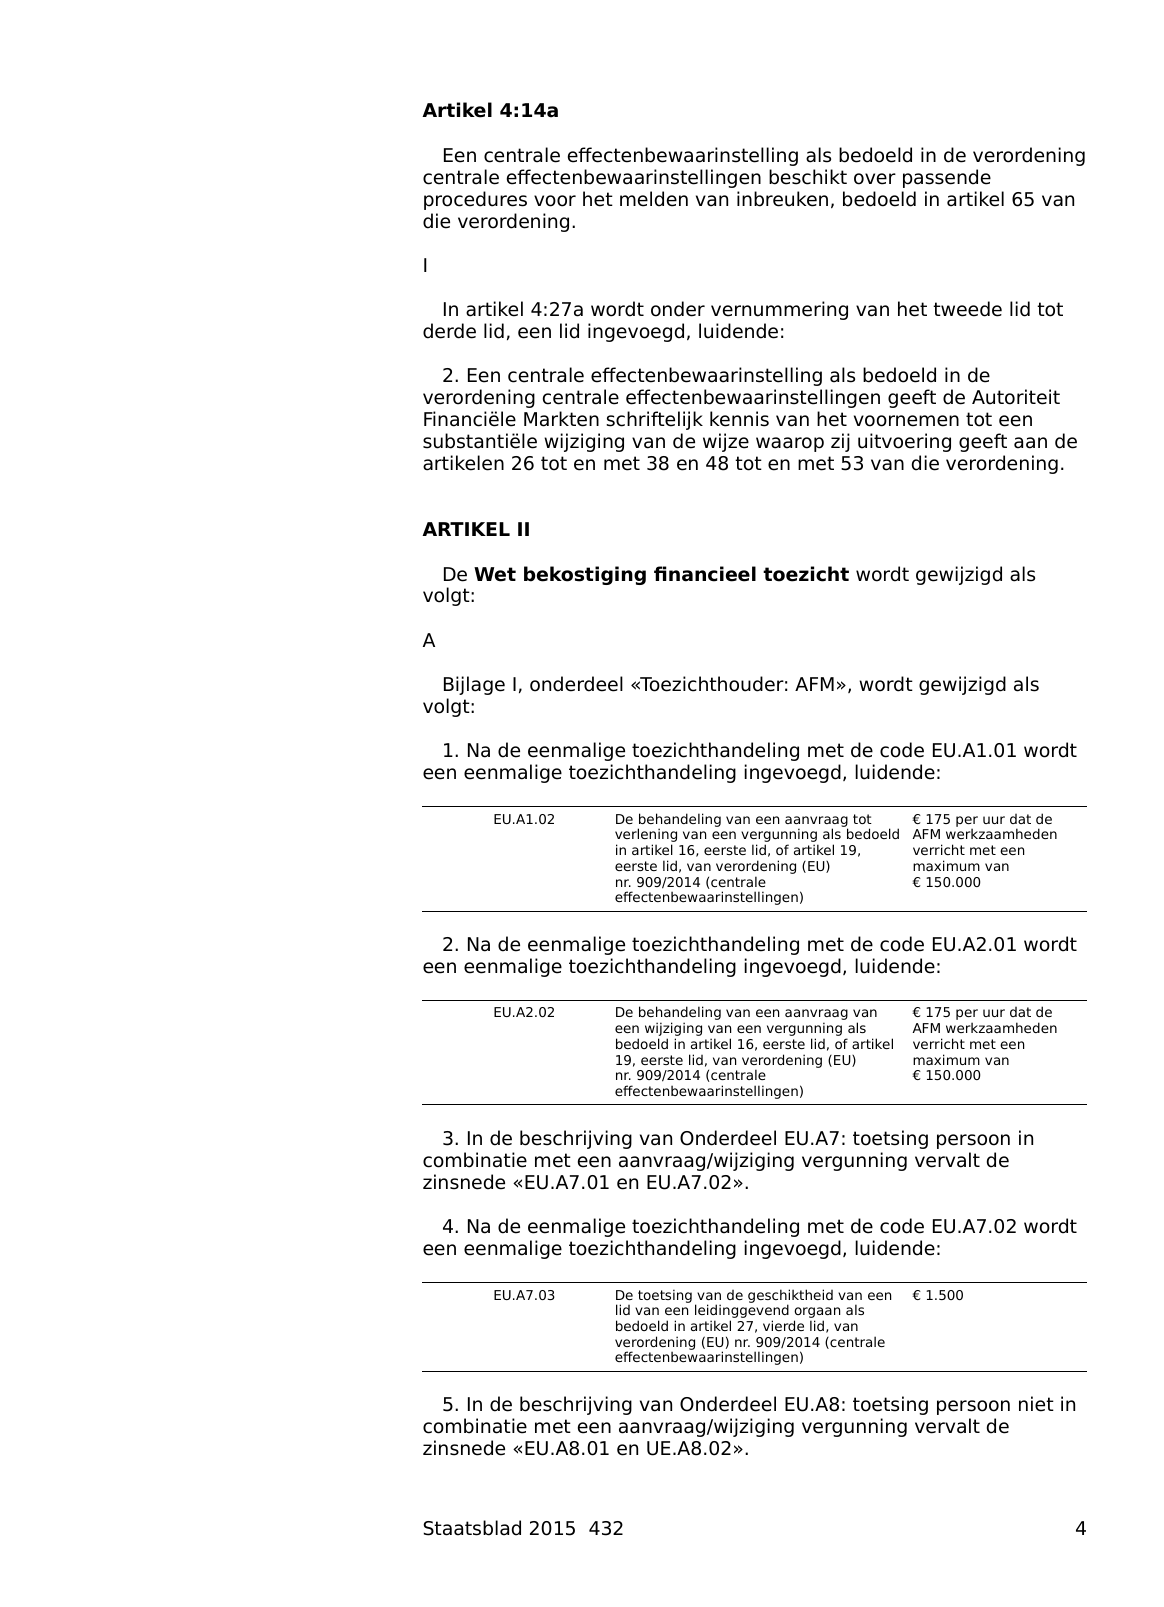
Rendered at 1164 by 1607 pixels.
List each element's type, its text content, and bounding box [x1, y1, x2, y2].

subtitle ARTIKEL II [422, 519, 1087, 541]
text 3. In de beschrijving van Onderdeel EU.A7: toetsing persoon in combinatie met een aanvraag/wijziging vergunning vervalt de zinsnede «EU.A7.01 en EU.A7.02». [422, 1128, 1087, 1193]
table_header [422, 1001, 487, 1104]
table_header EU.A2.02 [487, 1001, 608, 1104]
table_header € 1.500 [906, 1283, 1087, 1371]
table_header EU.A1.02 [487, 807, 608, 911]
table_header [422, 1283, 487, 1371]
text A [422, 629, 1087, 652]
text 4. Na de eenmalige toezichthandeling met de code EU.A7.02 wordt een eenmalige toezichthandeling ingevoegd, luidende: [422, 1216, 1087, 1260]
text 2. Na de eenmalige toezichthandeling met de code EU.A2.01 wordt een eenmalige toezichthandeling ingevoegd, luidende: [422, 934, 1087, 978]
table_header De behandeling van een aanvraag van een wijziging van een vergunning als bedoeld in artikel 16, eerste lid, of artikel 19, eerste lid, van verordening (EU) nr. 909/2014 (centrale effectenbewaarinstellingen) [609, 1001, 906, 1104]
text Bijlage I, onderdeel «Toezichthouder: AFM», wordt gewijzigd als volgt: [422, 674, 1087, 718]
subtitle Artikel 4:14a [422, 100, 1087, 122]
table_header € 175 per uur dat de AFM werkzaamheden verricht met een maximum van € 150.000 [906, 1001, 1087, 1104]
table_header De toetsing van de geschiktheid van een lid van een leidinggevend orgaan als bedoeld in artikel 27, vierde lid, van verordening (EU) nr. 909/2014 (centrale effectenbewaarinstellingen) [609, 1283, 906, 1371]
text 1. Na de eenmalige toezichthandeling met de code EU.A1.01 wordt een eenmalige toezichthandeling ingevoegd, luidende: [422, 740, 1087, 784]
table_header € 175 per uur dat de AFM werkzaamheden verricht met een maximum van € 150.000 [906, 807, 1087, 911]
text De Wet bekostiging financieel toezicht wordt gewijzigd als volgt: [422, 563, 1087, 607]
text 5. In de beschrijving van Onderdeel EU.A8: toetsing persoon niet in combinatie met een aanvraag/wijziging vergunning vervalt de zinsnede «EU.A8.01 en UE.A8.02». [422, 1394, 1087, 1460]
table_header De behandeling van een aanvraag tot verlening van een vergunning als bedoeld in artikel 16, eerste lid, of artikel 19, eerste lid, van verordening (EU) nr. 909/2014 (centrale effectenbewaarinstellingen) [609, 807, 906, 911]
text 2. Een centrale effectenbewaarinstelling als bedoeld in de verordening centrale effectenbewaarinstellingen geeft de Autoriteit Financiële Markten schriftelijk kennis van het voornemen tot een substantiële wijziging van de wijze waarop zij uitvoering geeft aan de artikelen 26 tot en met 38 en 48 tot en met 53 van die verordening. [422, 365, 1087, 475]
text Een centrale effectenbewaarinstelling als bedoeld in de verordening centrale effectenbewaarinstellingen beschikt over passende procedures voor het melden van inbreuken, bedoeld in artikel 65 van die verordening. [422, 144, 1087, 232]
text I [422, 255, 1087, 277]
table_header EU.A7.03 [487, 1283, 608, 1371]
table_header [422, 807, 487, 911]
text In artikel 4:27a wordt onder vernummering van het tweede lid tot derde lid, een lid ingevoegd, luidende: [422, 299, 1087, 343]
